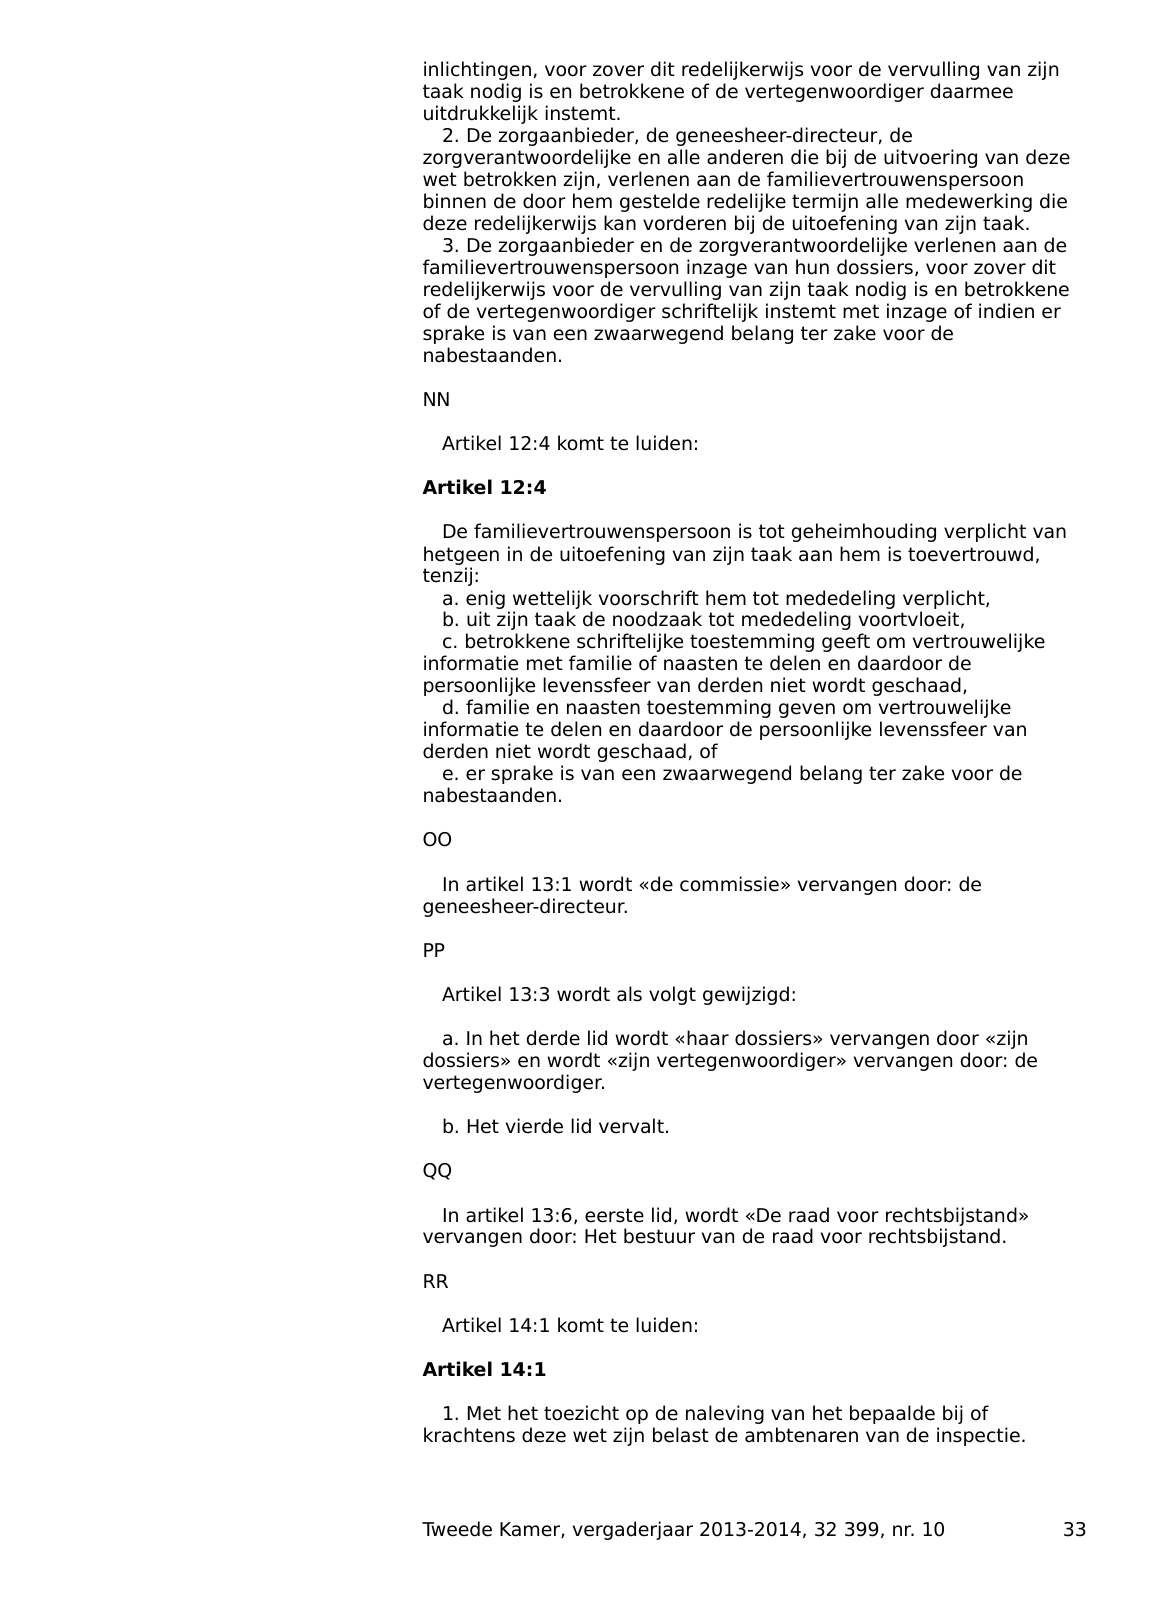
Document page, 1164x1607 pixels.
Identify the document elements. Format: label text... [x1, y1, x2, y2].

text De familievertrouwenspersoon is tot geheimhouding verplicht van hetgeen in de uitoefening van zijn taak aan hem is toevertrouwd, tenzij: [422, 521, 1087, 587]
subtitle NN [422, 389, 1087, 411]
text 2. De zorgaanbieder, de geneesheer-directeur, de zorgverantwoordelijke en alle anderen die bij de uitvoering van deze wet betrokken zijn, verlenen aan de familievertrouwenspersoon binnen de door hem gestelde redelijke termijn alle medewerking die deze redelijkerwijs kan vorderen bij de uitoefening van zijn taak. [422, 125, 1087, 235]
text In artikel 13:1 wordt «de commissie» vervangen door: de geneesheer-directeur. [422, 873, 1087, 917]
text 1. Met het toezicht op de naleving van het bepaalde bij of krachtens deze wet zijn belast de ambtenaren van de inspectie. [422, 1403, 1087, 1447]
text Artikel 14:1 komt te luiden: [422, 1315, 1087, 1337]
text In artikel 13:6, eerste lid, wordt «De raad voor rechtsbijstand» vervangen door: Het bestuur van de raad voor rechtsbijstand. [422, 1204, 1087, 1248]
text a. In het derde lid wordt «haar dossiers» vervangen door «zijn dossiers» en wordt «zijn vertegenwoordiger» vervangen door: de vertegenwoordiger. [422, 1028, 1087, 1094]
text b. Het vierde lid vervalt. [422, 1116, 1087, 1138]
subtitle Artikel 12:4 [422, 477, 1087, 499]
subtitle PP [422, 940, 1087, 962]
text Artikel 13:3 wordt als volgt gewijzigd: [422, 984, 1087, 1006]
text a. enig wettelijk voorschrift hem tot mededeling verplicht, [422, 587, 1087, 609]
subtitle OO [422, 829, 1087, 851]
text e. er sprake is van een zwaarwegend belang ter zake voor de nabestaanden. [422, 763, 1087, 807]
text b. uit zijn taak de noodzaak tot mededeling voortvloeit, [422, 609, 1087, 631]
text d. familie en naasten toestemming geven om vertrouwelijke informatie te delen en daardoor de persoonlijke levenssfeer van derden niet wordt geschaad, of [422, 697, 1087, 763]
text Artikel 12:4 komt te luiden: [422, 433, 1087, 455]
subtitle QQ [422, 1160, 1087, 1182]
text inlichtingen, voor zover dit redelijkerwijs voor de vervulling van zijn taak nodig is en betrokkene of de vertegenwoordiger daarmee uitdrukkelijk instemt. [422, 59, 1087, 125]
subtitle Artikel 14:1 [422, 1359, 1087, 1381]
text c. betrokkene schriftelijke toestemming geeft om vertrouwelijke informatie met familie of naasten te delen en daardoor de persoonlijke levenssfeer van derden niet wordt geschaad, [422, 631, 1087, 697]
text 3. De zorgaanbieder en de zorgverantwoordelijke verlenen aan de familievertrouwenspersoon inzage van hun dossiers, voor zover dit redelijkerwijs voor de vervulling van zijn taak nodig is en betrokkene of de vertegenwoordiger schriftelijk instemt met inzage of indien er sprake is van een zwaarwegend belang ter zake voor de nabestaanden. [422, 235, 1087, 367]
subtitle RR [422, 1271, 1087, 1293]
